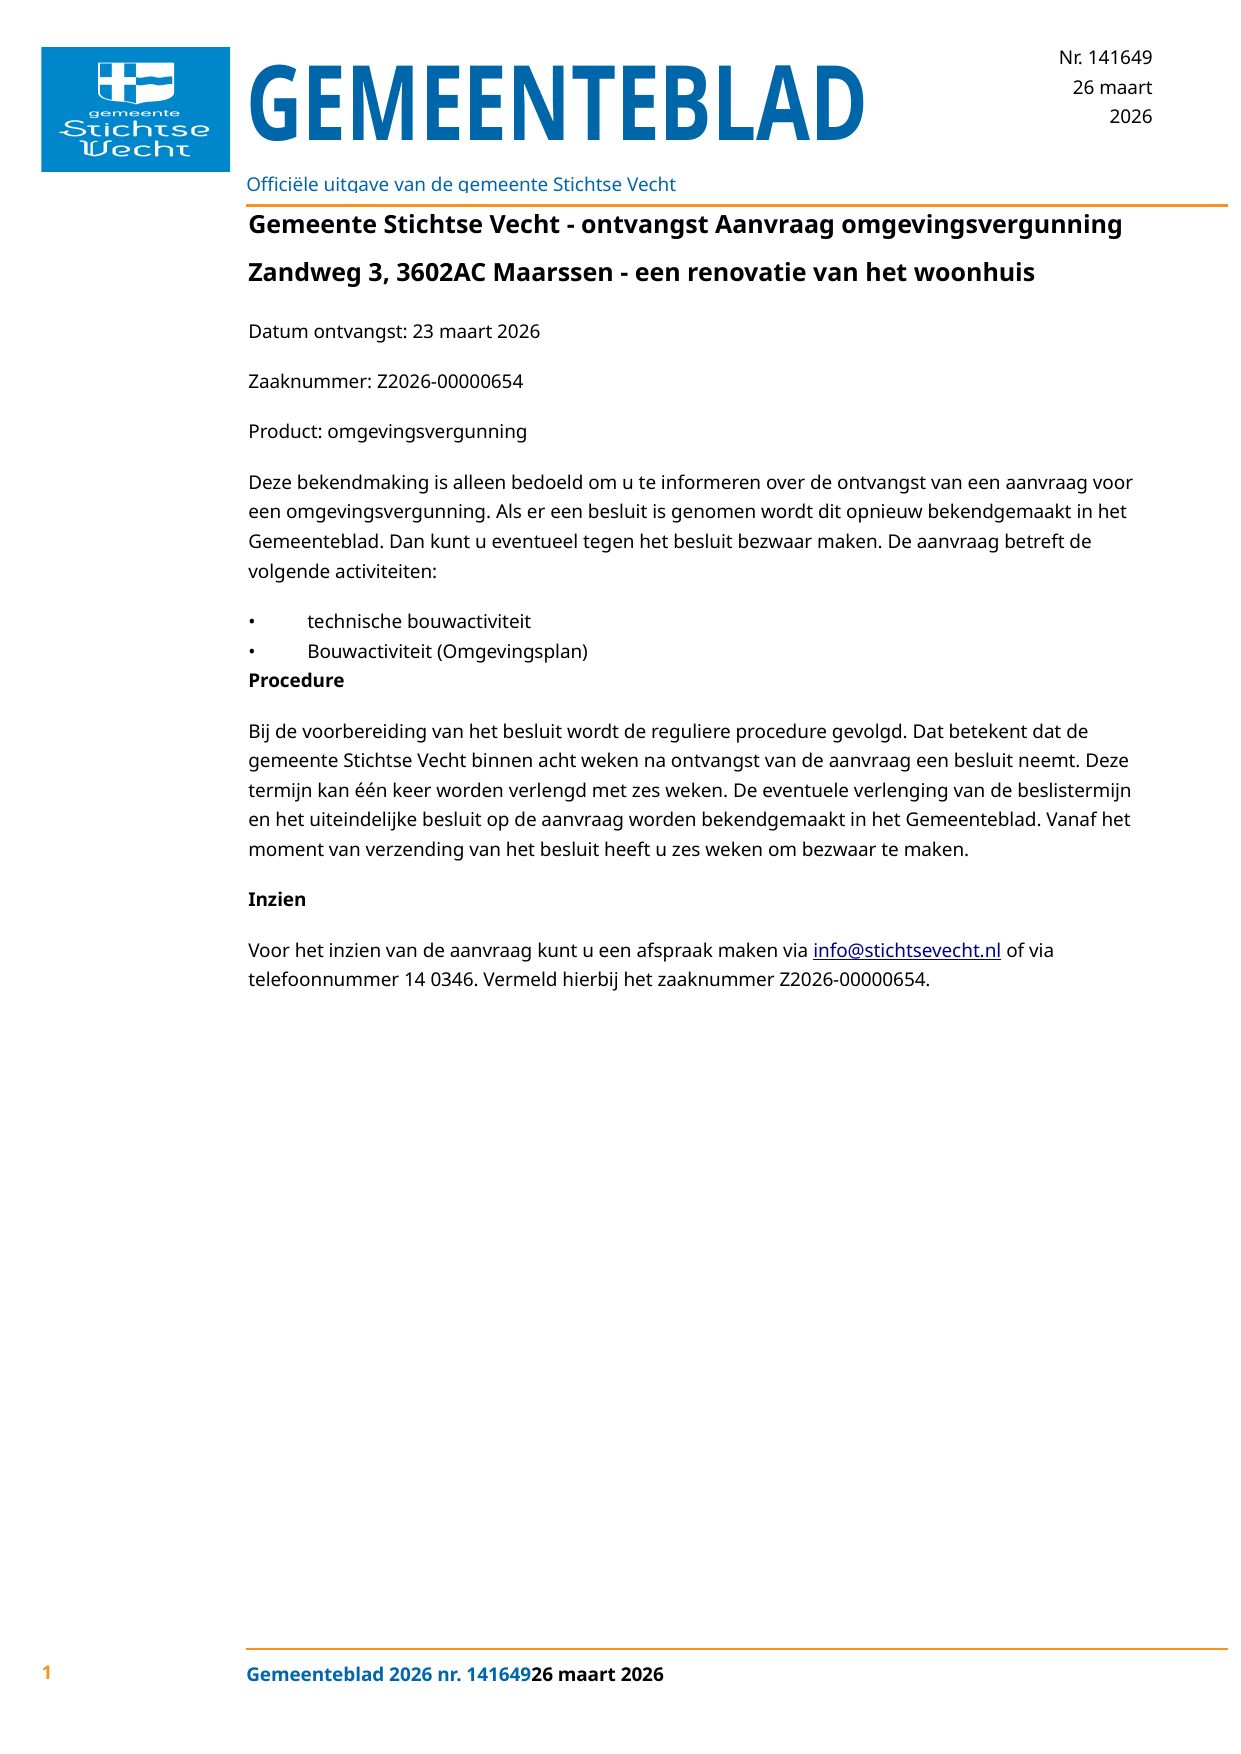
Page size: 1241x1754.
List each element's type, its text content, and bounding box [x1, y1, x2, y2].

text Zaaknummer: Z2026-00000654 [248, 368, 1152, 394]
picture [137, 63, 174, 103]
text Inzien [248, 887, 1152, 912]
text Bij de voorbereiding van het besluit wordt de reguliere procedure gevolgd. Dat betekent dat de gemeente Stichtse Vecht binnen acht weken na ontvangst van de aanvraag een besluit neemt. Deze termijn kan één keer worden verlengd met zes weken. De eventuele verlenging van de beslistermijn en het uiteindelijke besluit op de aanvraag worden bekendgemaakt in het Gemeenteblad. Vanaf het moment van verzending van het besluit heeft u zes weken om bezwaar te maken. [248, 718, 1152, 862]
list Bouwactiviteit (Omgevingsplan) [248, 638, 1152, 664]
text Product: omgevingsvergunning [248, 419, 1152, 444]
text Datum ontvangst: 23 maart 2026 [248, 318, 1152, 344]
text Voor het inzien van de aanvraag kunt u een afspraak maken via info@stichtsevecht.nl of via telefoonnummer 14 0346. Vermeld hierbij het zaaknummer Z2026-00000654. [248, 937, 1152, 992]
list technische bouwactiviteit [248, 608, 1152, 634]
text Procedure [248, 667, 1152, 693]
text Deze bekendmaking is alleen bedoeld om u te informeren over de ontvangst van een aanvraag voor een omgevingsvergunning. Als er een besluit is genomen wordt dit opnieuw bekendgemaakt in het Gemeenteblad. Dan kunt u eventueel tegen het besluit bezwaar maken. De aanvraag betreft de volgende activiteiten: [248, 469, 1152, 584]
picture [99, 63, 135, 101]
text Gemeente Stichtse Vecht - ontvangst Aanvraag omgevingsvergunning Zandweg 3, 3602AC Maarssen - een renovatie van het woonhuis [248, 207, 1152, 288]
